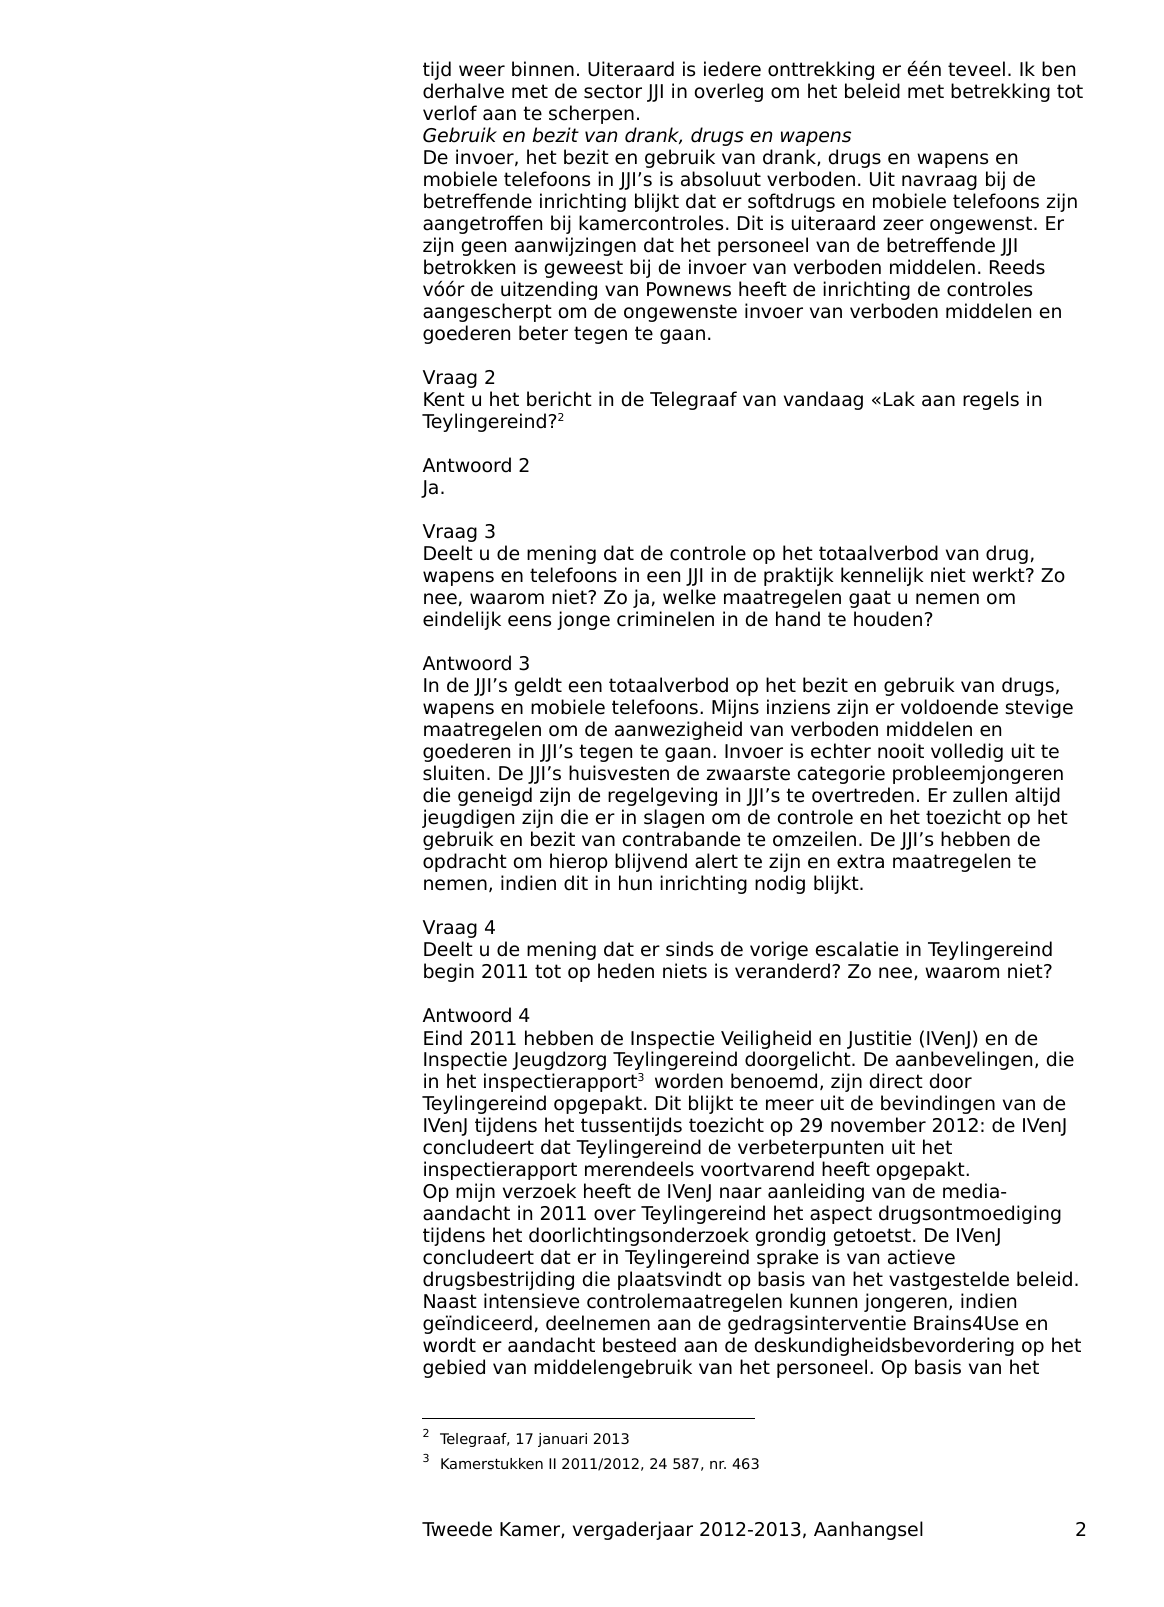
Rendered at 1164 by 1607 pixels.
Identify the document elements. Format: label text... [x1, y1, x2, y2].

text Deelt u de mening dat er sinds de vorige escalatie in Teylingereind begin 2011 tot op heden niets is veranderd? Zo nee, waarom niet? [422, 939, 1087, 983]
text Kamerstukken II 2011/2012, 24 587, nr. 463 [422, 1452, 1087, 1474]
text Ja. [422, 477, 1087, 499]
text Vraag 2 [422, 367, 1087, 389]
text Vraag 3 [422, 521, 1087, 543]
text Telegraaf, 17 januari 2013 [422, 1427, 1087, 1449]
text In de JJI’s geldt een totaalverbod op het bezit en gebruik van drugs, wapens en mobiele telefoons. Mijns inziens zijn er voldoende stevige maatregelen om de aanwezigheid van verboden middelen en goederen in JJI’s tegen te gaan. Invoer is echter nooit volledig uit te sluiten. De JJI’s huisvesten de zwaarste categorie probleemjongeren die geneigd zijn de regelgeving in JJI’s te overtreden. Er zullen altijd jeugdigen zijn die er in slagen om de controle en het toezicht op het gebruik en bezit van contrabande te omzeilen. De JJI’s hebben de opdracht om hierop blijvend alert te zijn en extra maatregelen te nemen, indien dit in hun inrichting nodig blijkt. [422, 675, 1087, 895]
text De invoer, het bezit en gebruik van drank, drugs en wapens en mobiele telefoons in JJI’s is absoluut verboden. Uit navraag bij de betreffende inrichting blijkt dat er softdrugs en mobiele telefoons zijn aangetroffen bij kamercontroles. Dit is uiteraard zeer ongewenst. Er zijn geen aanwijzingen dat het personeel van de betreffende JJI betrokken is geweest bij de invoer van verboden middelen. Reeds vóór de uitzending van Pownews heeft de inrichting de controles aangescherpt om de ongewenste invoer van verboden middelen en goederen beter tegen te gaan. [422, 147, 1087, 345]
text tijd weer binnen. Uiteraard is iedere onttrekking er één teveel. Ik ben derhalve met de sector JJI in overleg om het beleid met betrekking tot verlof aan te scherpen. [422, 59, 1087, 125]
text Gebruik en bezit van drank, drugs en wapens [422, 125, 1087, 147]
text Antwoord 4 [422, 1005, 1087, 1027]
text Antwoord 3 [422, 653, 1087, 675]
text Eind 2011 hebben de Inspectie Veiligheid en Justitie (IVenJ) en de Inspectie Jeugdzorg Teylingereind doorgelicht. De aanbevelingen, die in het inspectierapport worden benoemd, zijn direct door Teylingereind opgepakt. Dit blijkt te meer uit de bevindingen van de IVenJ tijdens het tussentijds toezicht op 29 november 2012: de IVenJ concludeert dat Teylingereind de verbeterpunten uit het inspectierapport merendeels voortvarend heeft opgepakt. [422, 1027, 1087, 1181]
text Antwoord 2 [422, 455, 1087, 477]
text Kent u het bericht in de Telegraaf van vandaag «Lak aan regels in Teylingereind? [422, 389, 1087, 433]
text Vraag 4 [422, 917, 1087, 939]
text Deelt u de mening dat de controle op het totaalverbod van drug, wapens en telefoons in een JJI in de praktijk kennelijk niet werkt? Zo nee, waarom niet? Zo ja, welke maatregelen gaat u nemen om eindelijk eens jonge criminelen in de hand te houden? [422, 543, 1087, 631]
text Op mijn verzoek heeft de IVenJ naar aanleiding van de media-aandacht in 2011 over Teylingereind het aspect drugsontmoediging tijdens het doorlichtingsonderzoek grondig getoetst. De IVenJ concludeert dat er in Teylingereind sprake is van actieve drugsbestrijding die plaatsvindt op basis van het vastgestelde beleid. Naast intensieve controlemaatregelen kunnen jongeren, indien geïndiceerd, deelnemen aan de gedragsinterventie Brains4Use en wordt er aandacht besteed aan de deskundigheidsbevordering op het gebied van middelengebruik van het personeel. Op basis van het [422, 1181, 1087, 1379]
